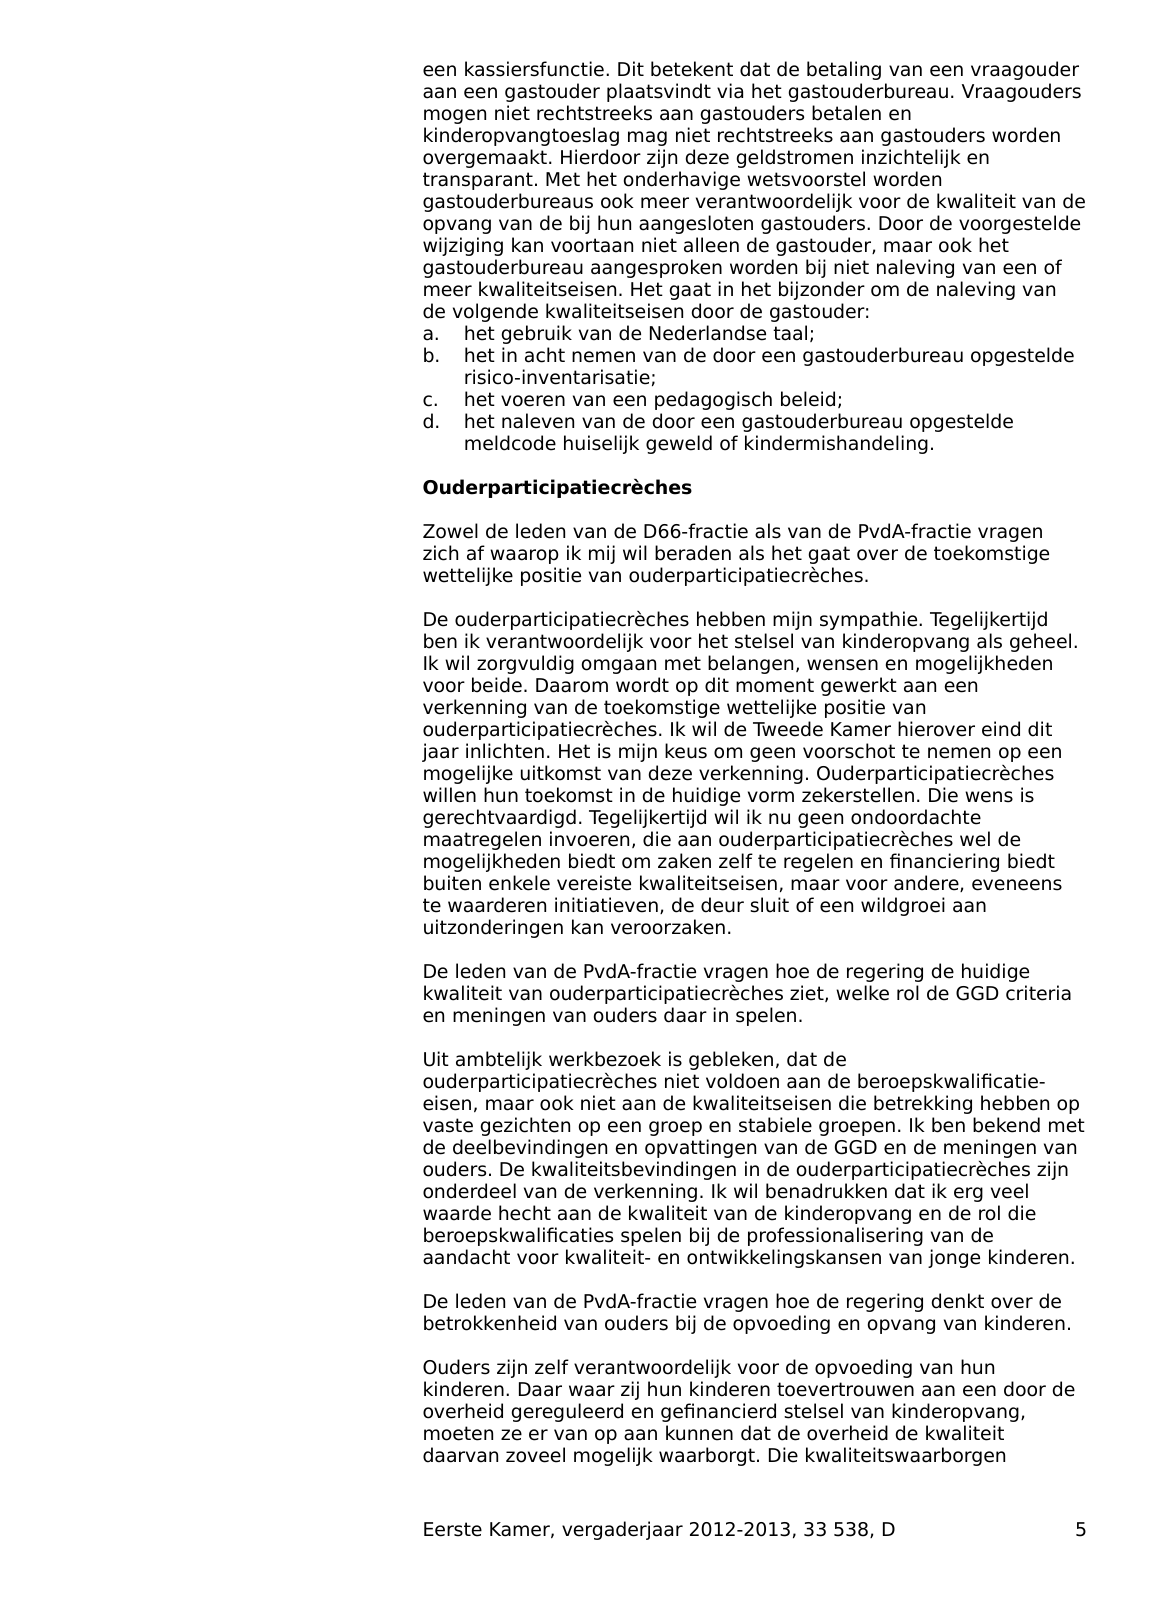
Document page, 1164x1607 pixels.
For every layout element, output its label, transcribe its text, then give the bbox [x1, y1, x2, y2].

text De leden van de PvdA-fractie vragen hoe de regering denkt over de betrokkenheid van ouders bij de opvoeding en opvang van kinderen. [422, 1291, 1087, 1335]
text a. het gebruik van de Nederlandse taal; [422, 323, 1087, 345]
text De leden van de PvdA-fractie vragen hoe de regering de huidige kwaliteit van ouderparticipatiecrèches ziet, welke rol de GGD criteria en meningen van ouders daar in spelen. [422, 961, 1087, 1027]
text c. het voeren van een pedagogisch beleid; [422, 389, 1087, 411]
text d. het naleven van de door een gastouderbureau opgestelde meldcode huiselijk geweld of kindermishandeling. [422, 411, 1087, 455]
text een kassiersfunctie. Dit betekent dat de betaling van een vraagouder aan een gastouder plaatsvindt via het gastouderbureau. Vraagouders mogen niet rechtstreeks aan gastouders betalen en kinderopvangtoeslag mag niet rechtstreeks aan gastouders worden overgemaakt. Hierdoor zijn deze geldstromen inzichtelijk en transparant. Met het onderhavige wetsvoorstel worden gastouderbureaus ook meer verantwoordelijk voor de kwaliteit van de opvang van de bij hun aangesloten gastouders. Door de voorgestelde wijziging kan voortaan niet alleen de gastouder, maar ook het gastouderbureau aangesproken worden bij niet naleving van een of meer kwaliteitseisen. Het gaat in het bijzonder om de naleving van de volgende kwaliteitseisen door de gastouder: [422, 59, 1087, 323]
subtitle Ouderparticipatiecrèches [422, 477, 1087, 499]
text Ouders zijn zelf verantwoordelijk voor de opvoeding van hun kinderen. Daar waar zij hun kinderen toevertrouwen aan een door de overheid gereguleerd en gefinancierd stelsel van kinderopvang, moeten ze er van op aan kunnen dat de overheid de kwaliteit daarvan zoveel mogelijk waarborgt. Die kwaliteitswaarborgen [422, 1357, 1087, 1467]
text Zowel de leden van de D66-fractie als van de PvdA-fractie vragen zich af waarop ik mij wil beraden als het gaat over de toekomstige wettelijke positie van ouderparticipatiecrèches. [422, 521, 1087, 587]
text b. het in acht nemen van de door een gastouderbureau opgestelde risico-inventarisatie; [422, 345, 1087, 389]
text Uit ambtelijk werkbezoek is gebleken, dat de ouderparticipatiecrèches niet voldoen aan de beroepskwalificatie-eisen, maar ook niet aan de kwaliteitseisen die betrekking hebben op vaste gezichten op een groep en stabiele groepen. Ik ben bekend met de deelbevindingen en opvattingen van de GGD en de meningen van ouders. De kwaliteitsbevindingen in de ouderparticipatiecrèches zijn onderdeel van de verkenning. Ik wil benadrukken dat ik erg veel waarde hecht aan de kwaliteit van de kinderopvang en de rol die beroepskwalificaties spelen bij de professionalisering van de aandacht voor kwaliteit- en ontwikkelingskansen van jonge kinderen. [422, 1049, 1087, 1269]
text De ouderparticipatiecrèches hebben mijn sympathie. Tegelijkertijd ben ik verantwoordelijk voor het stelsel van kinderopvang als geheel. Ik wil zorgvuldig omgaan met belangen, wensen en mogelijkheden voor beide. Daarom wordt op dit moment gewerkt aan een verkenning van de toekomstige wettelijke positie van ouderparticipatiecrèches. Ik wil de Tweede Kamer hierover eind dit jaar inlichten. Het is mijn keus om geen voorschot te nemen op een mogelijke uitkomst van deze verkenning. Ouderparticipatiecrèches willen hun toekomst in de huidige vorm zekerstellen. Die wens is gerechtvaardigd. Tegelijkertijd wil ik nu geen ondoordachte maatregelen invoeren, die aan ouderparticipatiecrèches wel de mogelijkheden biedt om zaken zelf te regelen en financiering biedt buiten enkele vereiste kwaliteitseisen, maar voor andere, eveneens te waarderen initiatieven, de deur sluit of een wildgroei aan uitzonderingen kan veroorzaken. [422, 609, 1087, 939]
